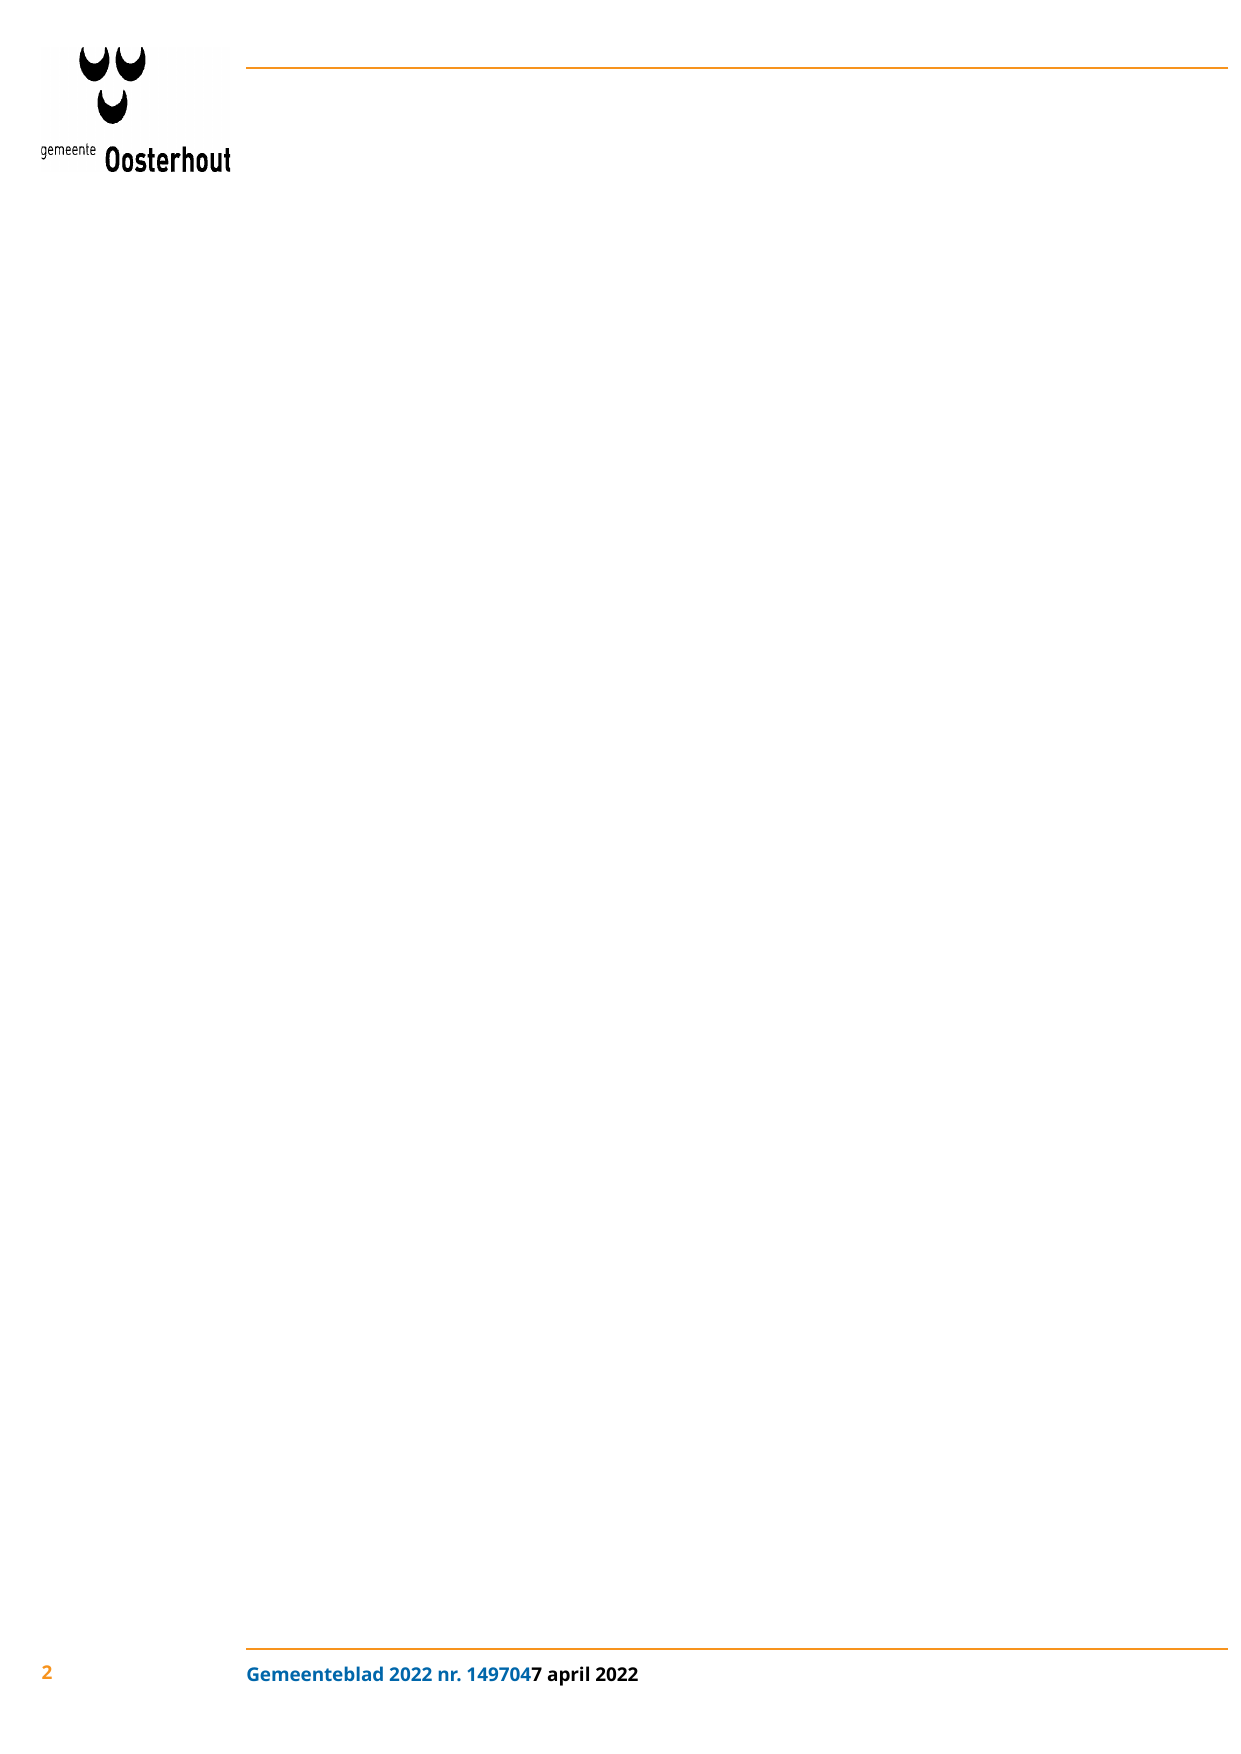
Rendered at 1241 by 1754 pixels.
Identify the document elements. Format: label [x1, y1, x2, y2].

picture [41, 47, 231, 172]
